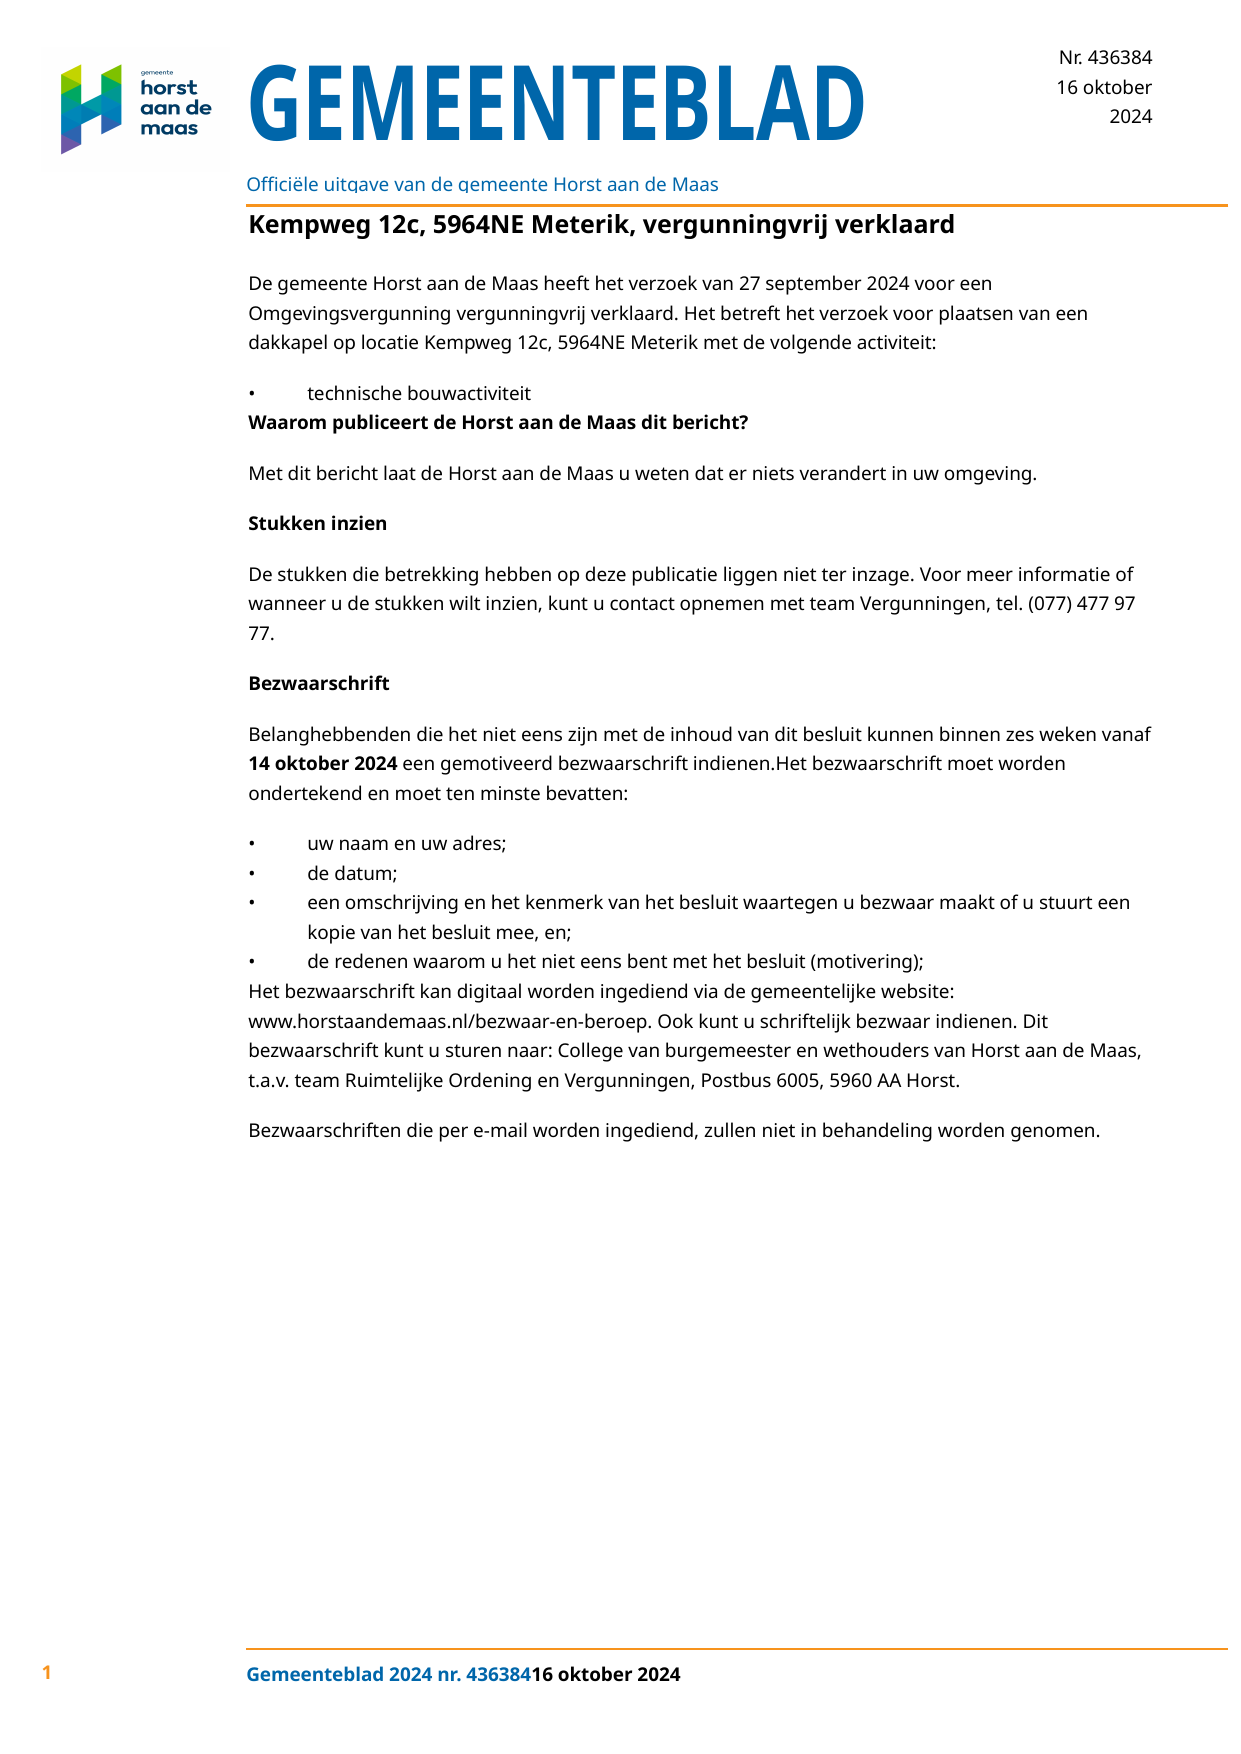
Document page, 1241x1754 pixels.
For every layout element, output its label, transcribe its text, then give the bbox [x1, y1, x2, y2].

list een omschrijving en het kenmerk van het besluit waartegen u bezwaar maakt of u stuurt een kopie van het besluit mee, en; [248, 889, 1152, 945]
list de datum; [248, 860, 1152, 886]
text Kempweg 12c, 5964NE Meterik, vergunningvrij verklaard [248, 207, 1152, 241]
text Het bezwaarschrift kan digitaal worden ingediend via de gemeentelijke website: www.horstaandemaas.nl/bezwaar-en-beroep. Ook kunt u schriftelijk bezwaar indienen. Dit bezwaarschrift kunt u sturen naar: College van burgemeester en wethouders van Horst aan de Maas, t.a.v. team Ruimtelijke Ordening en Vergunningen, Postbus 6005, 5960 AA Horst. [248, 978, 1152, 1093]
text De gemeente Horst aan de Maas heeft het verzoek van 27 september 2024 voor een Omgevingsvergunning vergunningvrij verklaard. Het betreft het verzoek voor plaatsen van een dakkapel op locatie Kempweg 12c, 5964NE Meterik met de volgende activiteit: [248, 270, 1152, 355]
text De stukken die betrekking hebben op deze publicatie liggen niet ter inzage. Voor meer informatie of wanneer u de stukken wilt inzien, kunt u contact opnemen met team Vergunningen, tel. (077) 477 97 77. [248, 561, 1152, 646]
list uw naam en uw adres; [248, 830, 1152, 856]
text Waarom publiceert de Horst aan de Maas dit bericht? [248, 409, 1152, 435]
list technische bouwactiviteit [248, 380, 1152, 406]
list de redenen waarom u het niet eens bent met het besluit (motivering); [248, 949, 1152, 974]
picture [41, 47, 231, 172]
text Bezwaarschriften die per e-mail worden ingediend, zullen niet in behandeling worden genomen. [248, 1117, 1152, 1143]
text Belanghebbenden die het niet eens zijn met de inhoud van dit besluit kunnen binnen zes weken vanaf 14 oktober 2024 een gemotiveerd bezwaarschrift indienen.Het bezwaarschrift moet worden ondertekend en moet ten minste bevatten: [248, 721, 1152, 806]
text Met dit bericht laat de Horst aan de Maas u weten dat er niets verandert in uw omgeving. [248, 460, 1152, 486]
text Stukken inzien [248, 510, 1152, 536]
text Bezwaarschrift [248, 670, 1152, 696]
